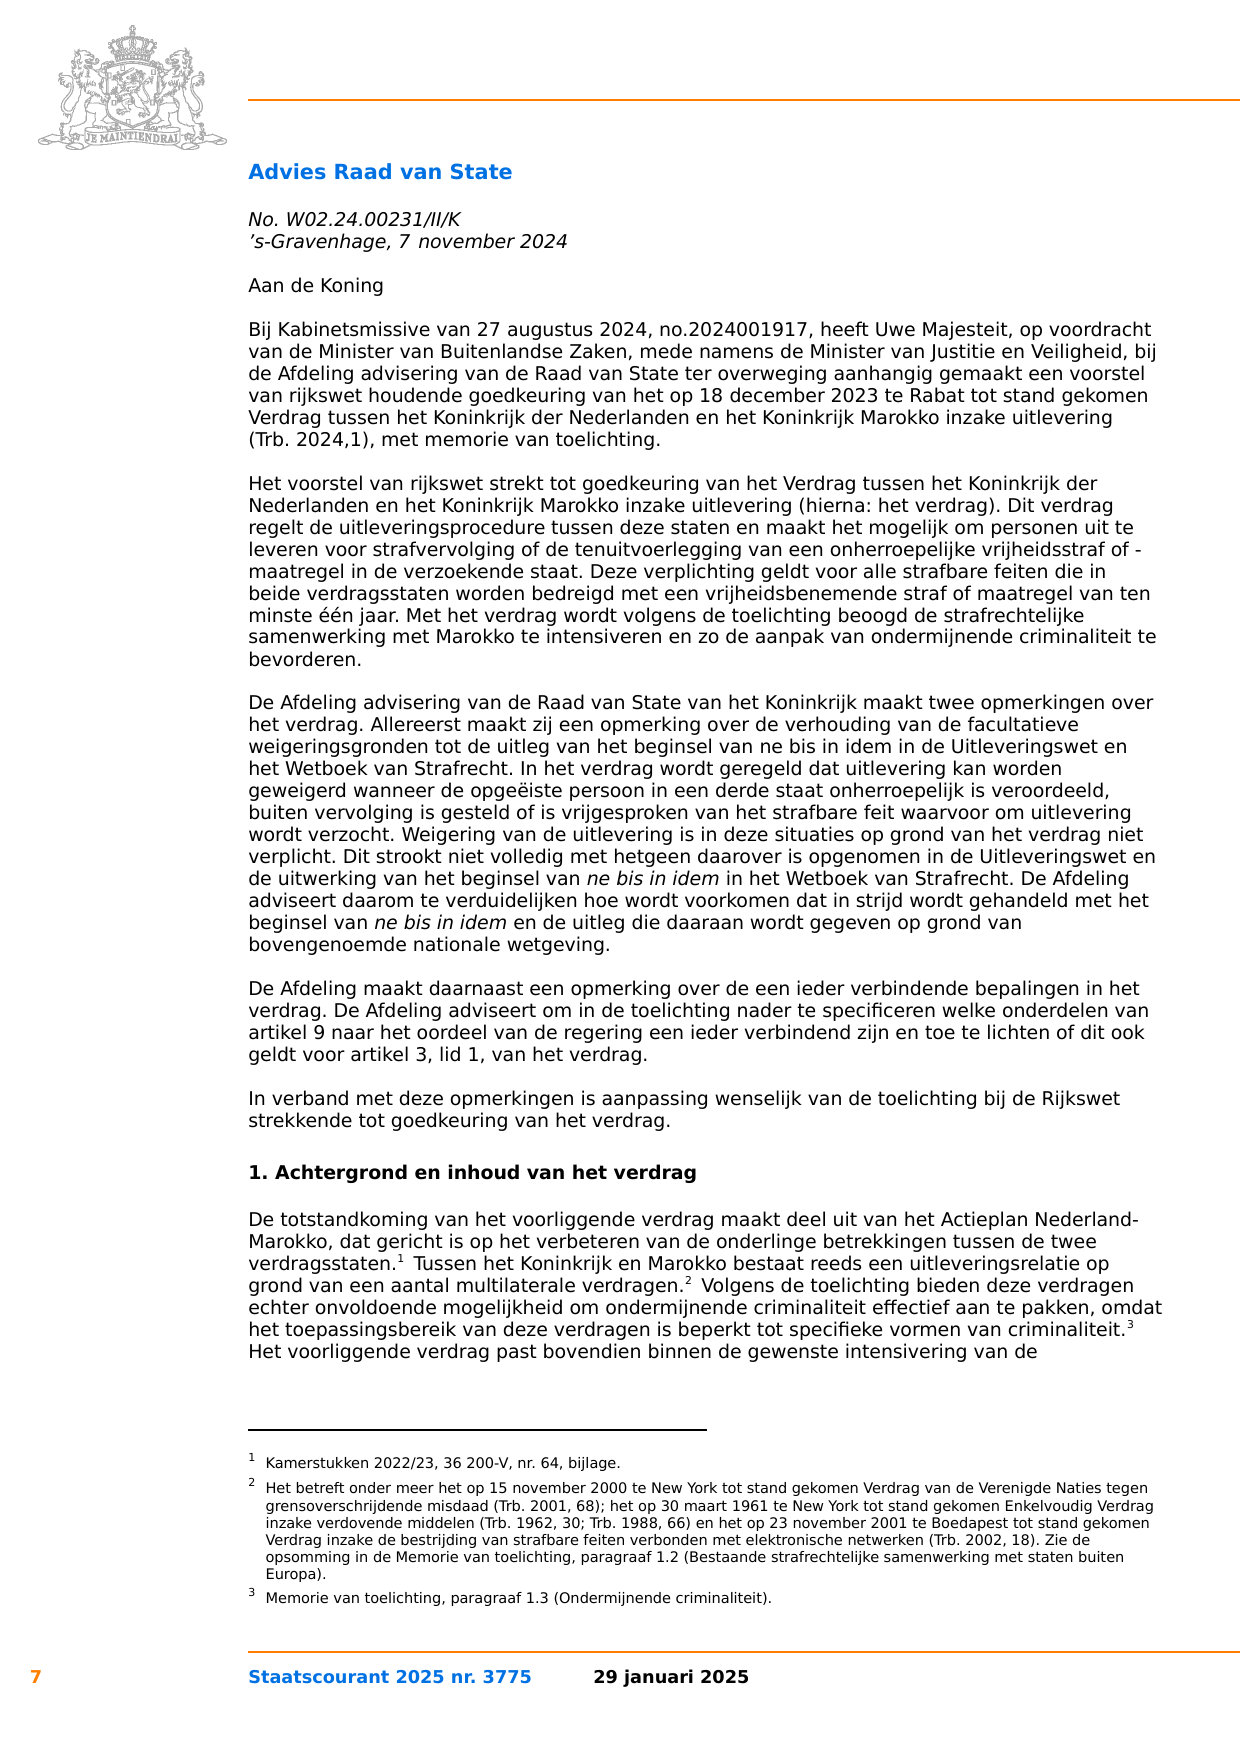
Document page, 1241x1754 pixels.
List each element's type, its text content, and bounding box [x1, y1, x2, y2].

picture [38, 25, 227, 150]
text Memorie van toelichting, paragraaf 1.3 (Ondermijnende criminaliteit). [248, 1586, 1163, 1608]
text De Afdeling maakt daarnaast een opmerking over de een ieder verbindende bepalingen in het verdrag. De Afdeling adviseert om in de toelichting nader te specificeren welke onderdelen van artikel 9 naar het oordeel van de regering een ieder verbindend zijn en toe te lichten of dit ook geldt voor artikel 3, lid 1, van het verdrag. [248, 978, 1163, 1066]
text Het betreft onder meer het op 15 november 2000 te New York tot stand gekomen Verdrag van de Verenigde Naties tegen grensoverschrijdende misdaad (Trb. 2001, 68); het op 30 maart 1961 te New York tot stand gekomen Enkelvoudig Verdrag inzake verdovende middelen (Trb. 1962, 30; Trb. 1988, 66) en het op 23 november 2001 te Boedapest tot stand gekomen Verdrag inzake de bestrijding van strafbare feiten verbonden met elektronische netwerken (Trb. 2002, 18). Zie de opsomming in de Memorie van toelichting, paragraaf 1.2 (Bestaande strafrechtelijke samenwerking met staten buiten Europa). [248, 1476, 1163, 1583]
text De Afdeling advisering van de Raad van State van het Koninkrijk maakt twee opmerkingen over het verdrag. Allereerst maakt zij een opmerking over de verhouding van de facultatieve weigeringsgronden tot de uitleg van het beginsel van ne bis in idem in de Uitleveringswet en het Wetboek van Strafrecht. In het verdrag wordt geregeld dat uitlevering kan worden geweigerd wanneer de opgeëiste persoon in een derde staat onherroepelijk is veroordeeld, buiten vervolging is gesteld of is vrijgesproken van het strafbare feit waarvoor om uitlevering wordt verzocht. Weigering van de uitlevering is in deze situaties op grond van het verdrag niet verplicht. Dit strookt niet volledig met hetgeen daarover is opgenomen in de Uitleveringswet en de uitwerking van het beginsel van ne bis in idem in het Wetboek van Strafrecht. De Afdeling adviseert daarom te verduidelijken hoe wordt voorkomen dat in strijd wordt gehandeld met het beginsel van ne bis in idem en de uitleg die daaraan wordt gegeven op grond van bovengenoemde nationale wetgeving. [248, 692, 1163, 956]
subtitle 1. Achtergrond en inhoud van het verdrag [248, 1162, 1163, 1184]
text ’s-Gravenhage, 7 november 2024 [248, 231, 1163, 253]
text Het voorstel van rijkswet strekt tot goedkeuring van het Verdrag tussen het Koninkrijk der Nederlanden en het Koninkrijk Marokko inzake uitlevering (hierna: het verdrag). Dit verdrag regelt de uitleveringsprocedure tussen deze staten en maakt het mogelijk om personen uit te leveren voor strafvervolging of de tenuitvoerlegging van een onherroepelijke vrijheidsstraf of -maatregel in de verzoekende staat. Deze verplichting geldt voor alle strafbare feiten die in beide verdragsstaten worden bedreigd met een vrijheidsbenemende straf of maatregel van ten minste één jaar. Met het verdrag wordt volgens de toelichting beoogd de strafrechtelijke samenwerking met Marokko te intensiveren en zo de aanpak van ondermijnende criminaliteit te bevorderen. [248, 473, 1163, 670]
text No. W02.24.00231/II/K [248, 209, 1163, 231]
text In verband met deze opmerkingen is aanpassing wenselijk van de toelichting bij de Rijkswet strekkende tot goedkeuring van het verdrag. [248, 1088, 1163, 1132]
text Kamerstukken 2022/23, 36 200-V, nr. 64, bijlage. [248, 1451, 1163, 1473]
text De totstandkoming van het voorliggende verdrag maakt deel uit van het Actieplan Nederland-Marokko, dat gericht is op het verbeteren van de onderlinge betrekkingen tussen de twee verdragsstaten. Tussen het Koninkrijk en Marokko bestaat reeds een uitleveringsrelatie op grond van een aantal multilaterale verdragen. Volgens de toelichting bieden deze verdragen echter onvoldoende mogelijkheid om ondermijnende criminaliteit effectief aan te pakken, omdat het toepassingsbereik van deze verdragen is beperkt tot specifieke vormen van criminaliteit. Het voorliggende verdrag past bovendien binnen de gewenste intensivering van de [248, 1209, 1163, 1362]
text Bij Kabinetsmissive van 27 augustus 2024, no.2024001917, heeft Uwe Majesteit, op voordracht van de Minister van Buitenlandse Zaken, mede namens de Minister van Justitie en Veiligheid, bij de Afdeling advisering van de Raad van State ter overweging aanhangig gemaakt een voorstel van rijkswet houdende goedkeuring van het op 18 december 2023 te Rabat tot stand gekomen Verdrag tussen het Koninkrijk der Nederlanden en het Koninkrijk Marokko inzake uitlevering (Trb. 2024,1), met memorie van toelichting. [248, 319, 1163, 451]
text Aan de Koning [248, 275, 1163, 297]
subtitle Advies Raad van State [248, 160, 1163, 184]
